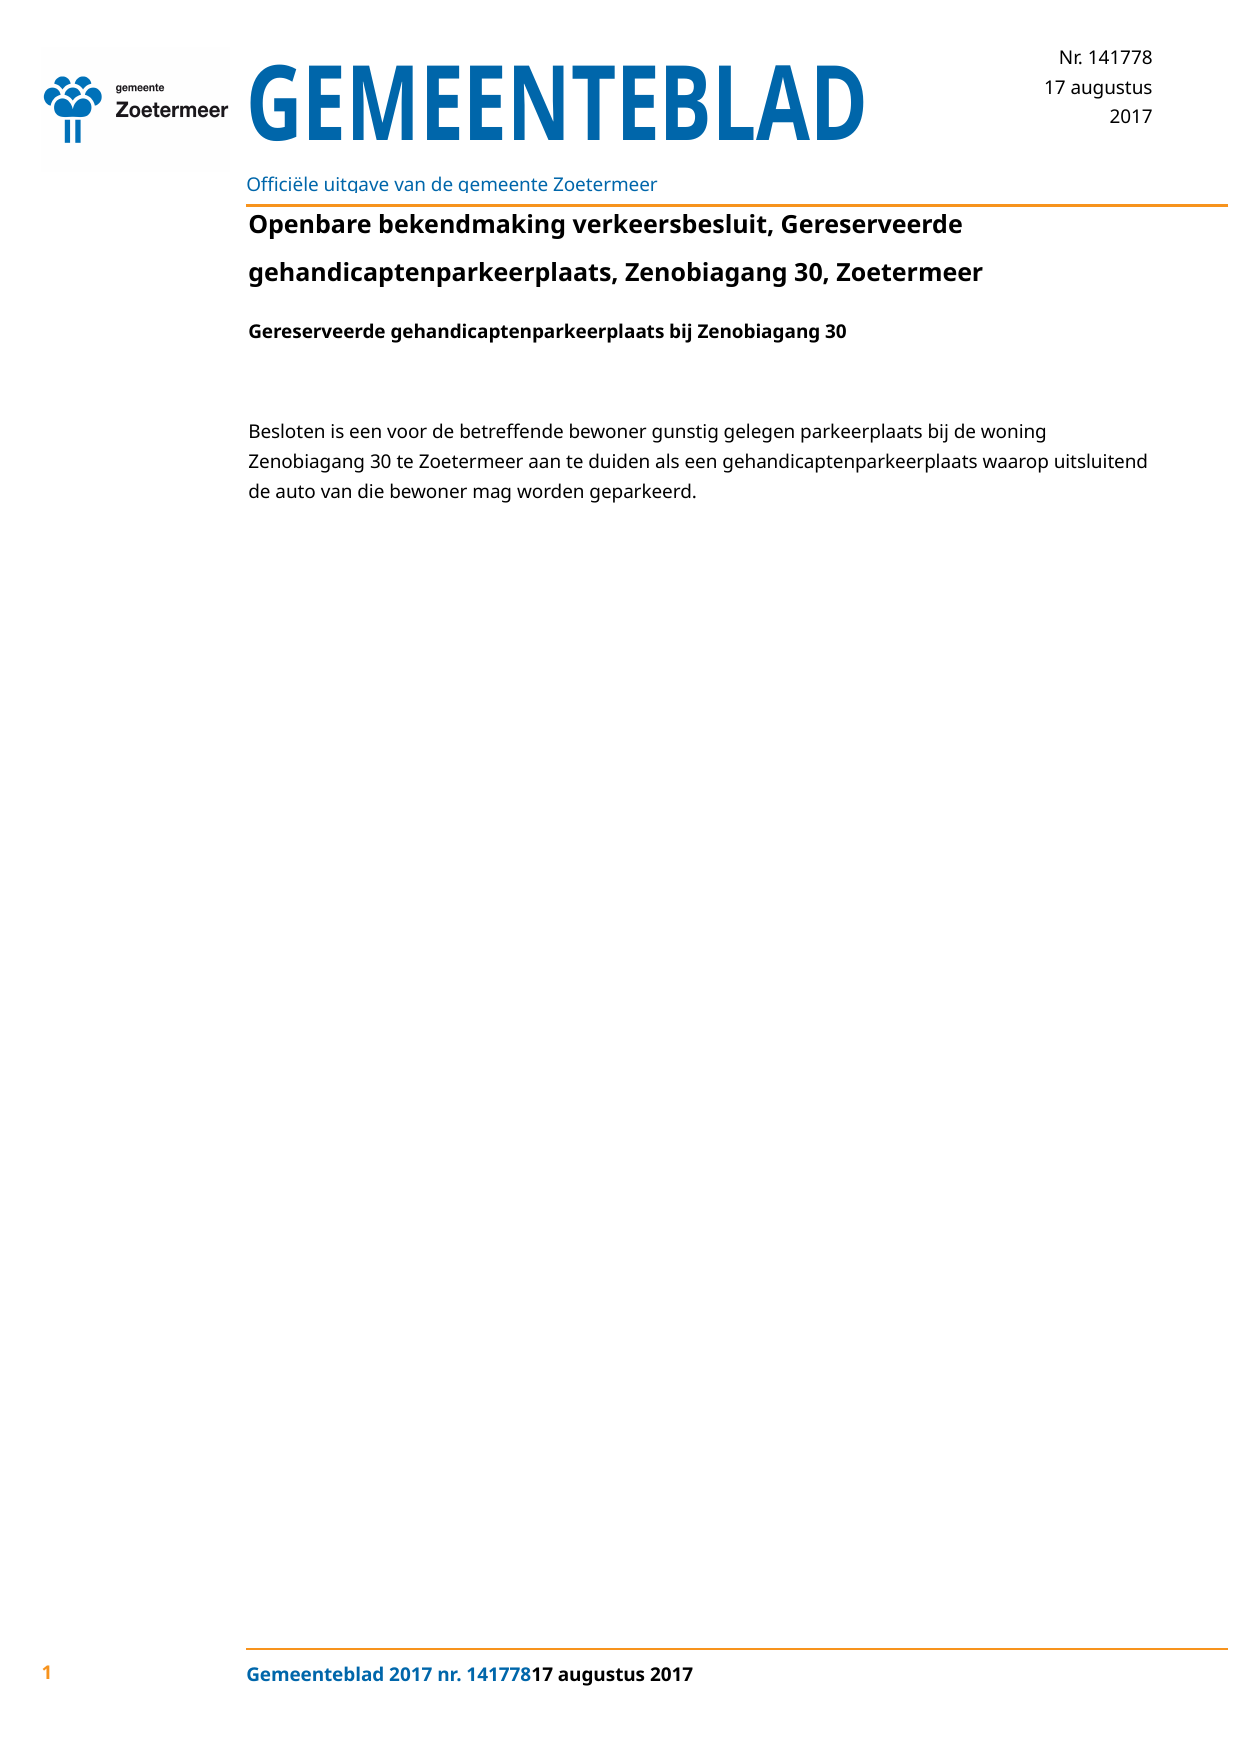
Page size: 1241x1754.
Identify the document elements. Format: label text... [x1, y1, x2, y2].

text Openbare bekendmaking verkeersbesluit, Gereserveerde gehandicaptenparkeerplaats, Zenobiagang 30, Zoetermeer [248, 207, 1152, 288]
text Gereserveerde gehandicaptenparkeerplaats bij Zenobiagang 30 [248, 318, 1152, 344]
text Besloten is een voor de betreffende bewoner gunstig gelegen parkeerplaats bij de woning Zenobiagang 30 te Zoetermeer aan te duiden als een gehandicaptenparkeerplaats waarop uitsluitend de auto van die bewoner mag worden geparkeerd. [248, 419, 1152, 504]
picture [41, 47, 231, 172]
